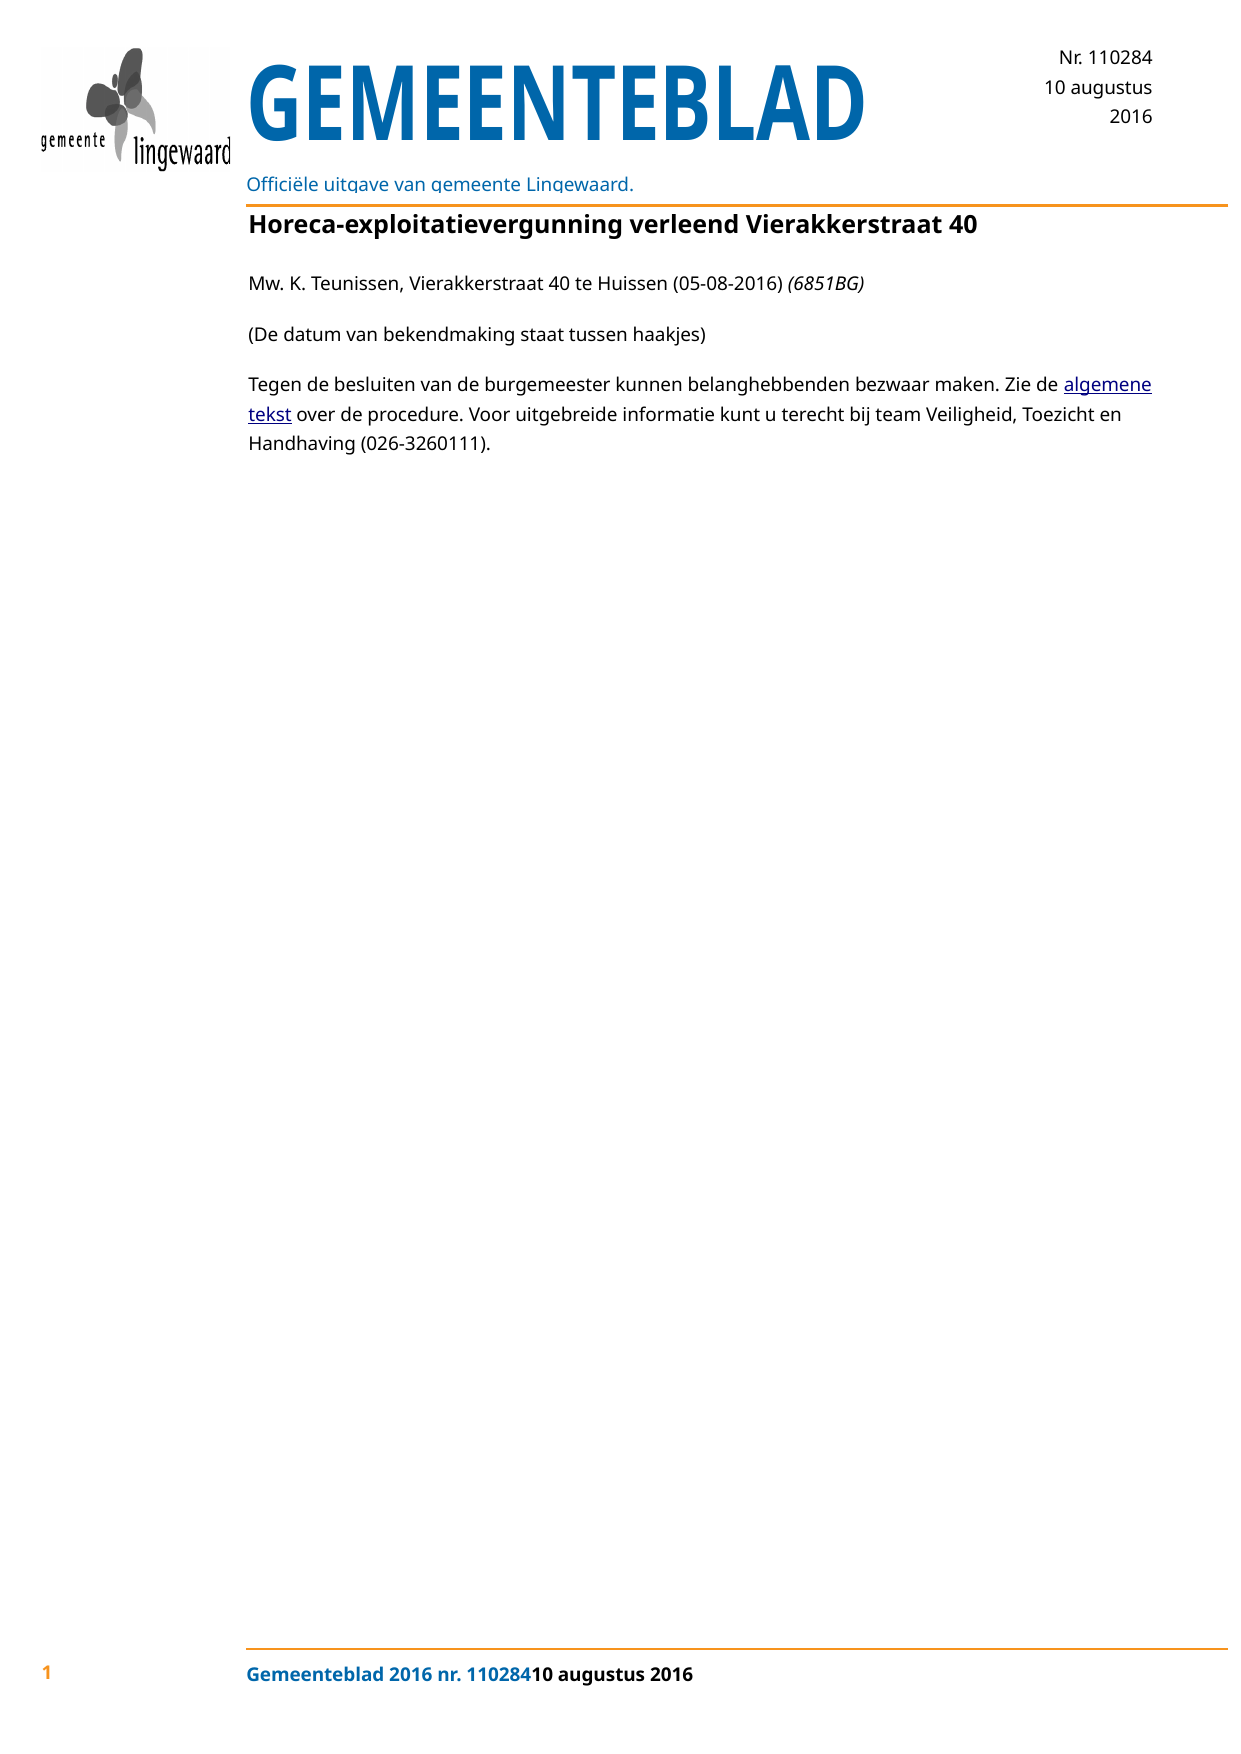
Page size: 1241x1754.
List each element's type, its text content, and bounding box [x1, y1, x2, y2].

text Mw. K. Teunissen, Vierakkerstraat 40 te Huissen (05-08-2016) (6851BG) [248, 270, 1152, 296]
text Horeca-exploitatievergunning verleend Vierakkerstraat 40 [248, 207, 1152, 241]
text Tegen de besluiten van de burgemeester kunnen belanghebbenden bezwaar maken. Zie de algemene tekst over de procedure. Voor uitgebreide informatie kunt u terecht bij team Veiligheid, Toezicht en Handhaving (026-3260111). [248, 371, 1152, 456]
picture [41, 47, 231, 172]
text (De datum van bekendmaking staat tussen haakjes) [248, 321, 1152, 346]
